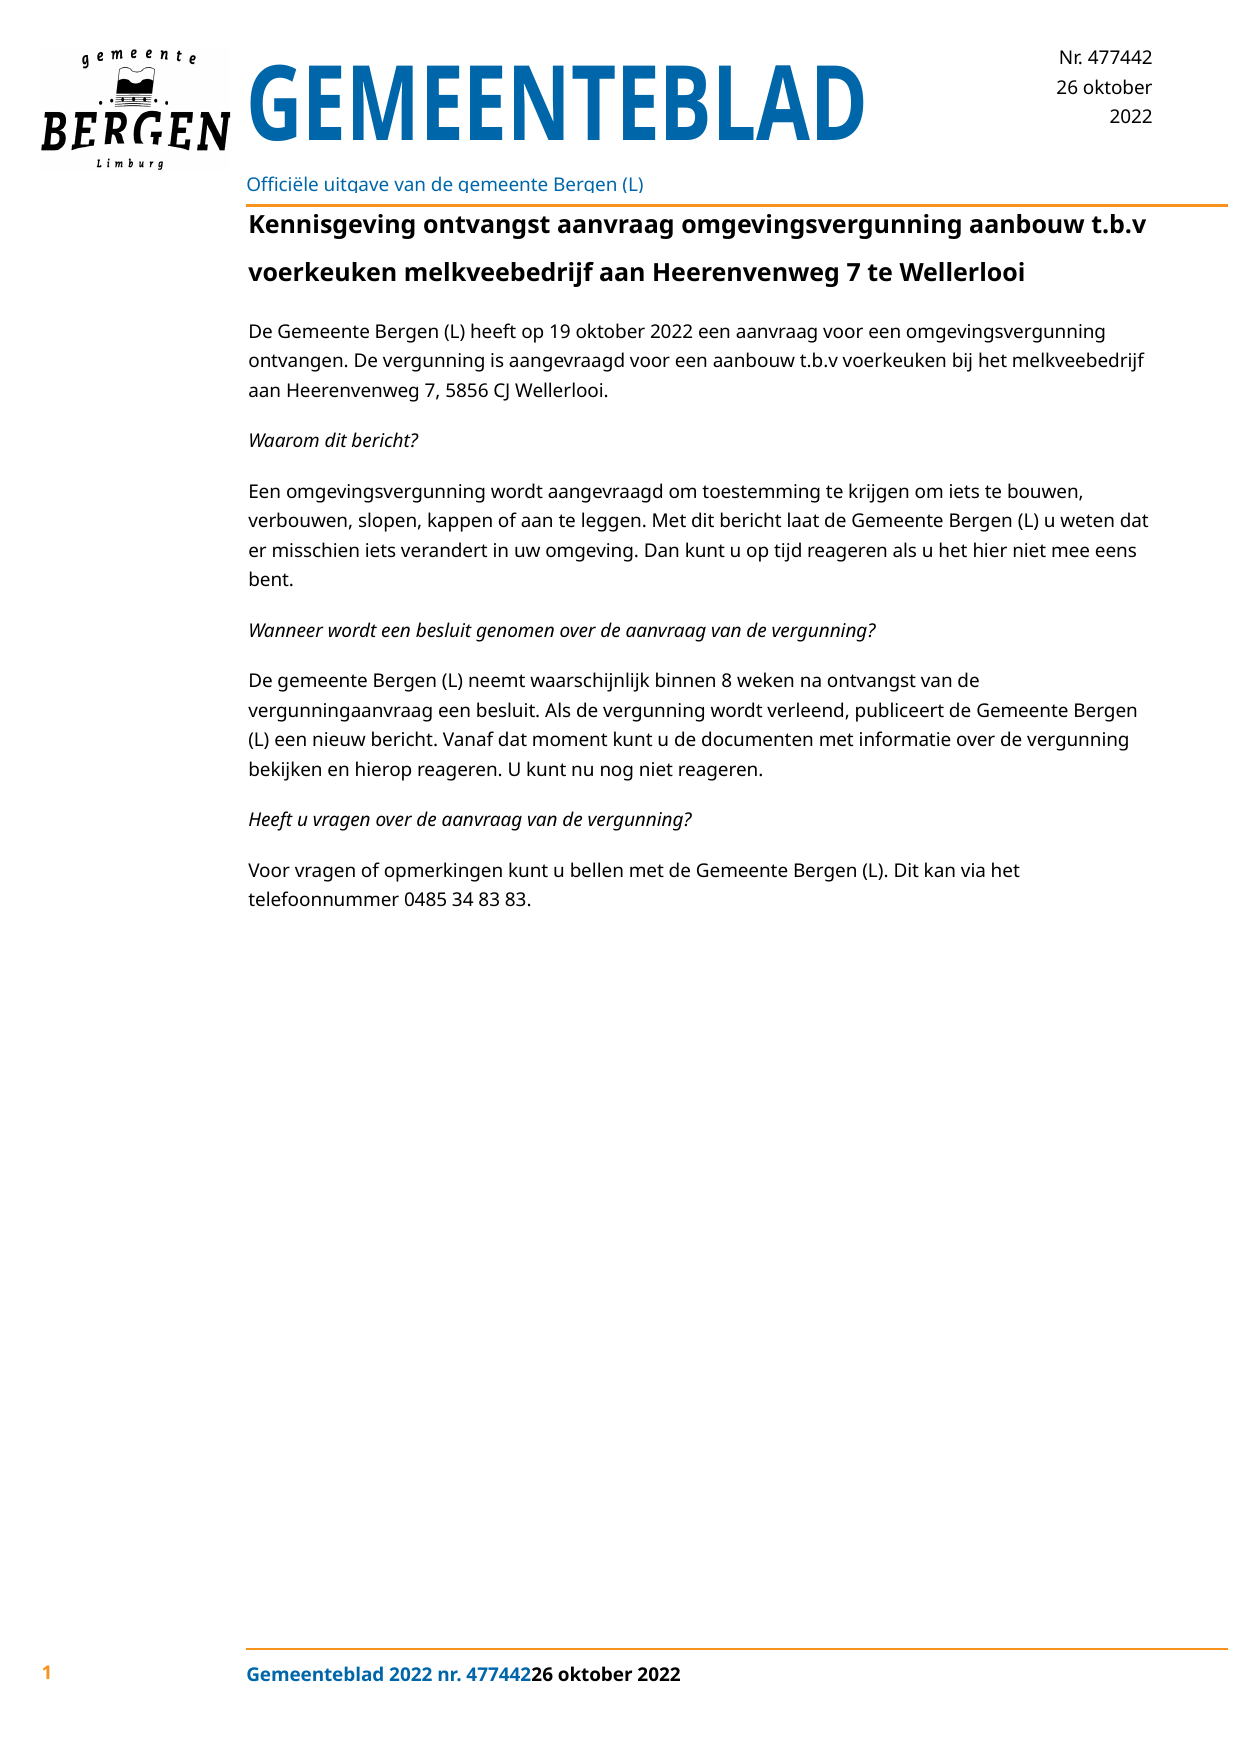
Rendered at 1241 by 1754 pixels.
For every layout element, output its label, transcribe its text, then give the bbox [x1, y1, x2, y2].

text Waarom dit bericht? [248, 427, 1152, 453]
text Wanneer wordt een besluit genomen over de aanvraag van de vergunning? [248, 617, 1152, 643]
text Voor vragen of opmerkingen kunt u bellen met de Gemeente Bergen (L). Dit kan via het telefoonnummer 0485 34 83 83. [248, 857, 1152, 912]
text De gemeente Bergen (L) neemt waarschijnlijk binnen 8 weken na ontvangst van de vergunningaanvraag een besluit. Als de vergunning wordt verleend, publiceert de Gemeente Bergen (L) een nieuw bericht. Vanaf dat moment kunt u de documenten met informatie over de vergunning bekijken en hierop reageren. U kunt nu nog niet reageren. [248, 667, 1152, 782]
text Heeft u vragen over de aanvraag van de vergunning? [248, 807, 1152, 832]
text Een omgevingsvergunning wordt aangevraagd om toestemming te krijgen om iets te bouwen, verbouwen, slopen, kappen of aan te leggen. Met dit bericht laat de Gemeente Bergen (L) u weten dat er misschien iets verandert in uw omgeving. Dan kunt u op tijd reageren als u het hier niet mee eens bent. [248, 478, 1152, 592]
text Kennisgeving ontvangst aanvraag omgevingsvergunning aanbouw t.b.v voerkeuken melkveebedrijf aan Heerenvenweg 7 te Wellerlooi [248, 207, 1152, 288]
picture [41, 47, 231, 172]
text De Gemeente Bergen (L) heeft op 19 oktober 2022 een aanvraag voor een omgevingsvergunning ontvangen. De vergunning is aangevraagd voor een aanbouw t.b.v voerkeuken bij het melkveebedrijf aan Heerenvenweg 7, 5856 CJ Wellerlooi. [248, 318, 1152, 403]
